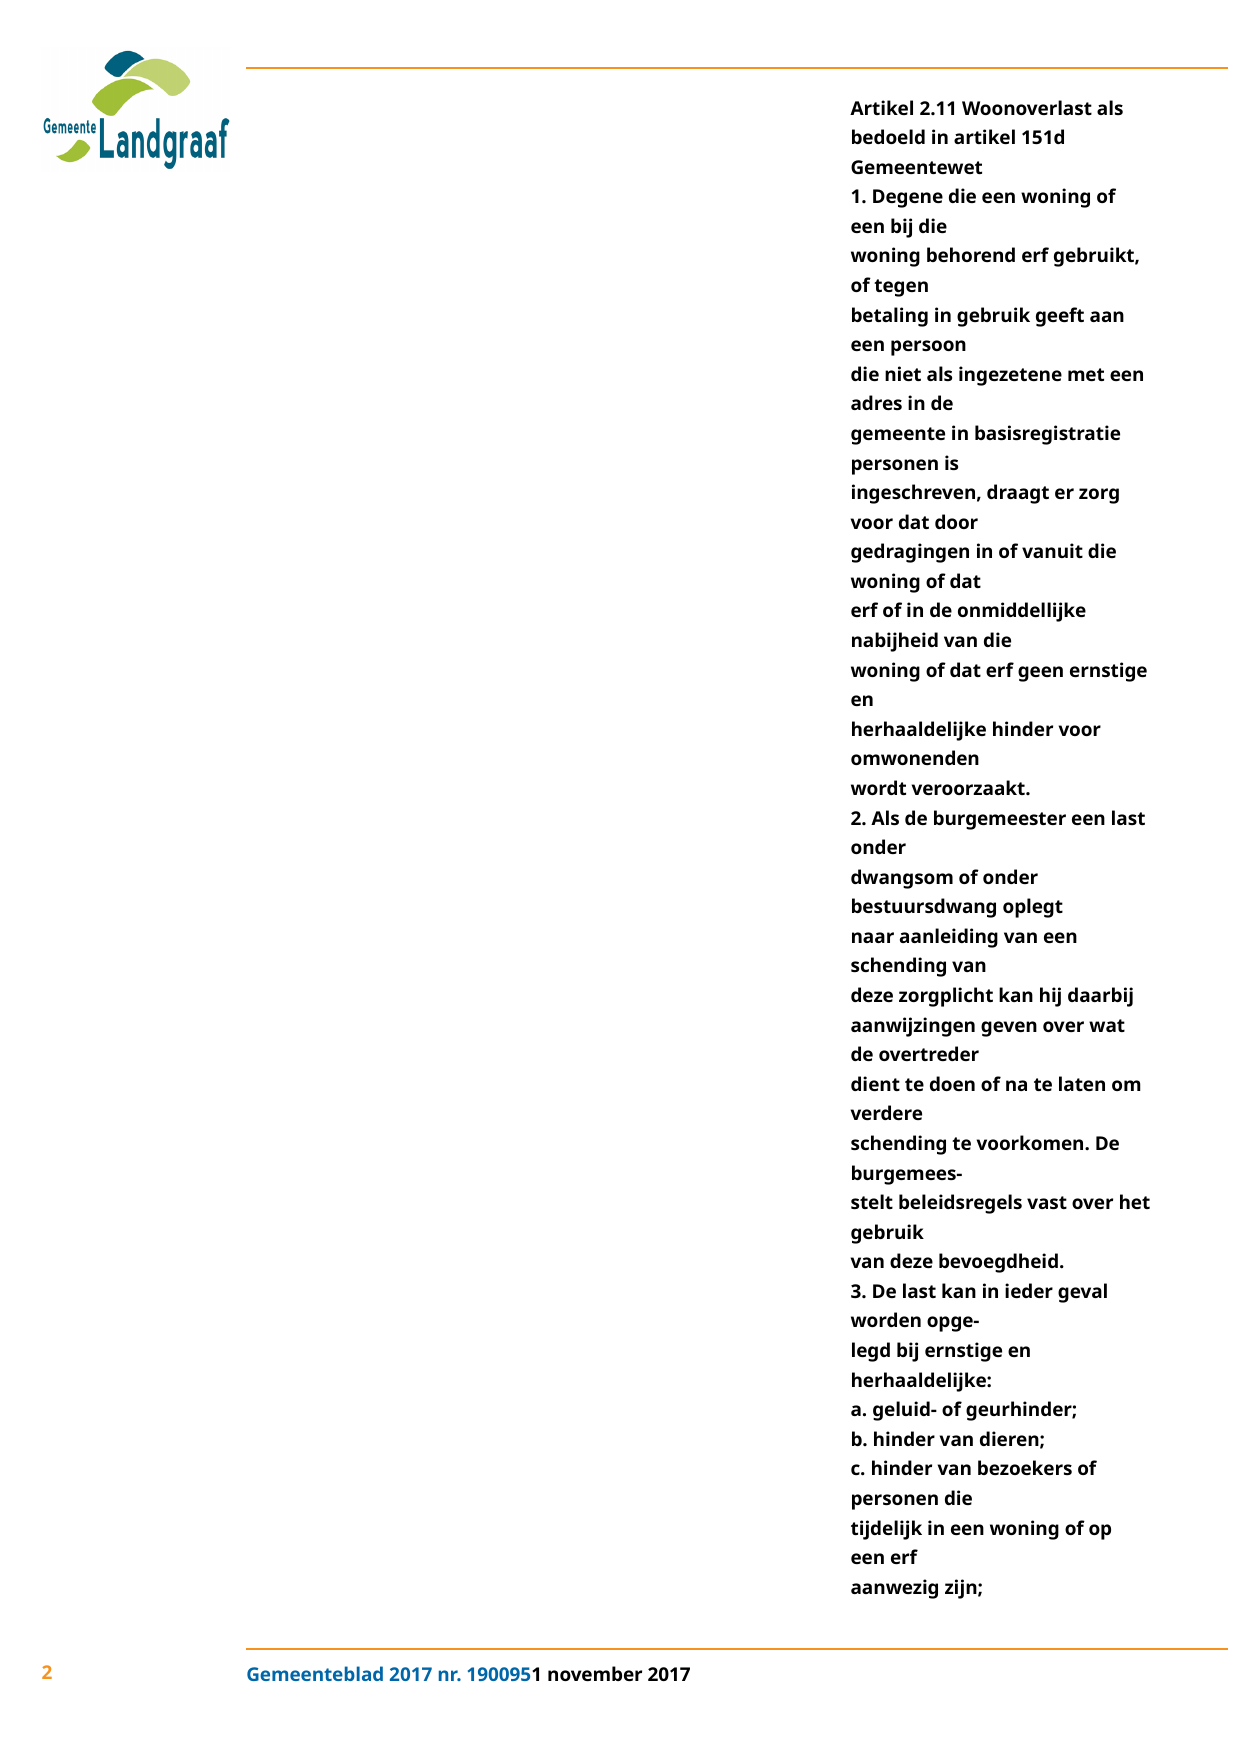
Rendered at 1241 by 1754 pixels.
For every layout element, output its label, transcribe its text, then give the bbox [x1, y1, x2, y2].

table_cell [248, 95, 549, 1600]
picture [41, 47, 231, 172]
table_cell Artikel 2.11 Woonoverlast als bedoeld in artikel 151d Gemeentewet 1. Degene die een woning of een bij die woning behorend erf gebruikt, of tegen betaling in gebruik geeft aan een persoon die niet als ingezetene met een adres in de gemeente in basisregistratie personen is ingeschreven, draagt er zorg voor dat door gedragingen in of vanuit die woning of dat erf of in de onmiddellijke nabijheid van die woning of dat erf geen ernstige en herhaaldelijke hinder voor omwonenden wordt veroorzaakt. 2. Als de burgemeester een last onder dwangsom of onder bestuursdwang oplegt naar aanleiding van een schending van deze zorgplicht kan hij daarbij aanwijzingen geven over wat de overtreder dient te doen of na te laten om verdere schending te voorkomen. De burgemees- stelt beleidsregels vast over het gebruik van deze bevoegdheid. 3. De last kan in ieder geval worden opge- legd bij ernstige en herhaaldelijke: a. geluid- of geurhinder; b. hinder van dieren; c. hinder van bezoekers of personen die tijdelijk in een woning of op een erf aanwezig zijn; [850, 95, 1152, 1600]
table_cell [549, 95, 850, 1600]
